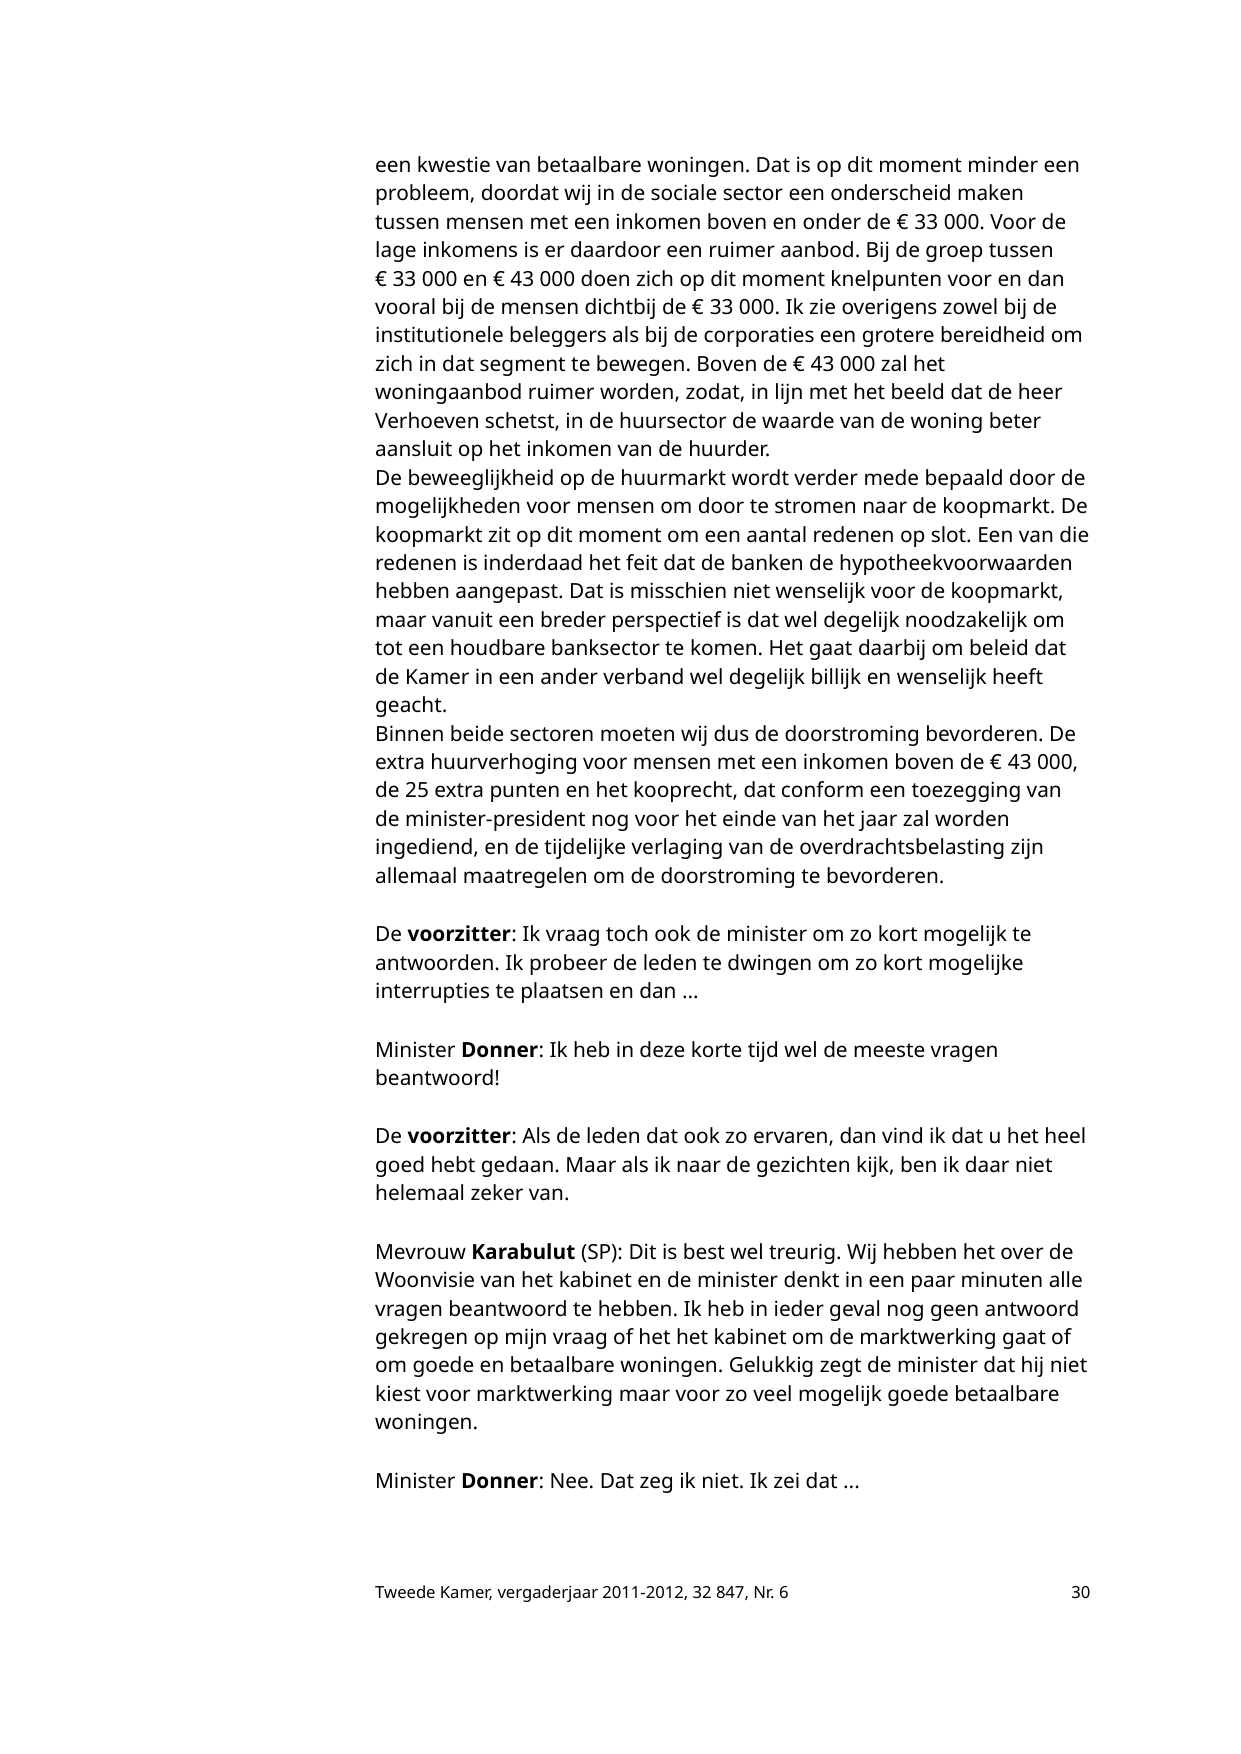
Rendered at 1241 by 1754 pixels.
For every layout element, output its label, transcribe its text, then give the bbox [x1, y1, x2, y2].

text Minister Donner: Ik heb in deze korte tijd wel de meeste vragen beantwoord! [375, 1035, 1090, 1092]
text De beweeglijkheid op de huurmarkt wordt verder mede bepaald door de mogelijkheden voor mensen om door te stromen naar de koopmarkt. De koopmarkt zit op dit moment om een aantal redenen op slot. Een van die redenen is inderdaad het feit dat de banken de hypotheekvoorwaarden hebben aangepast. Dat is misschien niet wenselijk voor de koopmarkt, maar vanuit een breder perspectief is dat wel degelijk noodzakelijk om tot een houdbare banksector te komen. Het gaat daarbij om beleid dat de Kamer in een ander verband wel degelijk billijk en wenselijk heeft geacht. [375, 463, 1090, 719]
text een kwestie van betaalbare woningen. Dat is op dit moment minder een probleem, doordat wij in de sociale sector een onderscheid maken tussen mensen met een inkomen boven en onder de € 33 000. Voor de lage inkomens is er daardoor een ruimer aanbod. Bij de groep tussen € 33 000 en € 43 000 doen zich op dit moment knelpunten voor en dan vooral bij de mensen dichtbij de € 33 000. Ik zie overigens zowel bij de institutionele beleggers als bij de corporaties een grotere bereidheid om zich in dat segment te bewegen. Boven de € 43 000 zal het woningaanbod ruimer worden, zodat, in lijn met het beeld dat de heer Verhoeven schetst, in de huursector de waarde van de woning beter aansluit op het inkomen van de huurder. [375, 150, 1090, 463]
text De voorzitter: Als de leden dat ook zo ervaren, dan vind ik dat u het heel goed hebt gedaan. Maar als ik naar de gezichten kijk, ben ik daar niet helemaal zeker van. [375, 1122, 1090, 1207]
text De voorzitter: Ik vraag toch ook de minister om zo kort mogelijk te antwoorden. Ik probeer de leden te dwingen om zo kort mogelijke interrupties te plaatsen en dan ... [375, 919, 1090, 1005]
text Mevrouw Karabulut (SP): Dit is best wel treurig. Wij hebben het over de Woonvisie van het kabinet en de minister denkt in een paar minuten alle vragen beantwoord te hebben. Ik heb in ieder geval nog geen antwoord gekregen op mijn vraag of het het kabinet om de marktwerking gaat of om goede en betaalbare woningen. Gelukkig zegt de minister dat hij niet kiest voor marktwerking maar voor zo veel mogelijk goede betaalbare woningen. [375, 1237, 1090, 1436]
text Binnen beide sectoren moeten wij dus de doorstroming bevorderen. De extra huurverhoging voor mensen met een inkomen boven de € 43 000, de 25 extra punten en het kooprecht, dat conform een toezegging van de minister-president nog voor het einde van het jaar zal worden ingediend, en de tijdelijke verlaging van de overdrachtsbelasting zijn allemaal maatregelen om de doorstroming te bevorderen. [375, 719, 1090, 889]
text Minister Donner: Nee. Dat zeg ik niet. Ik zei dat ... [375, 1466, 1090, 1494]
